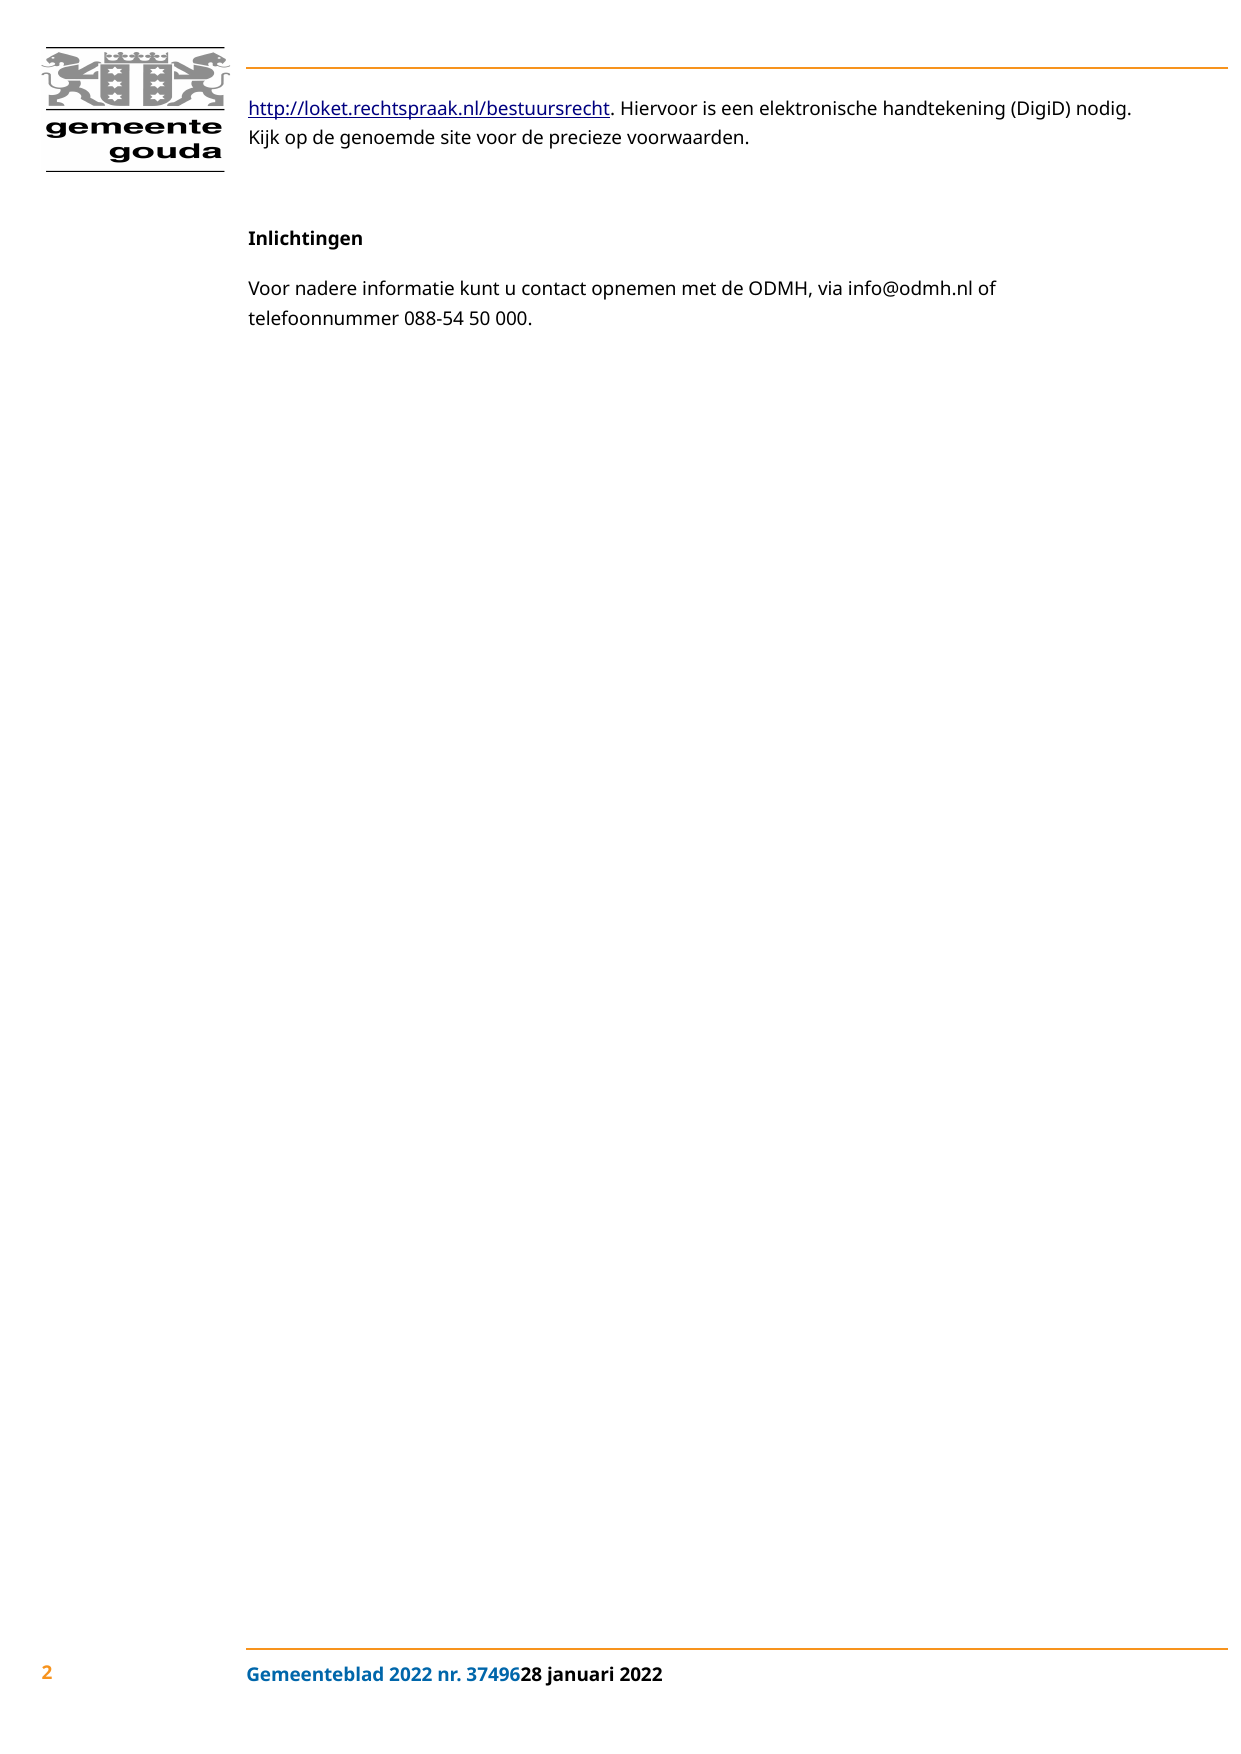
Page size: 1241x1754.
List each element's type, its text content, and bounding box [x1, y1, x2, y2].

text http://loket.rechtspraak.nl/bestuursrecht. Hiervoor is een elektronische handtekening (DigiD) nodig. Kijk op de genoemde site voor de precieze voorwaarden. [248, 95, 1152, 150]
text Voor nadere informatie kunt u contact opnemen met de ODMH, via info@odmh.nl of telefoonnummer 088-54 50 000. [248, 276, 1152, 331]
text Inlichtingen [248, 225, 1152, 251]
picture [41, 47, 231, 172]
